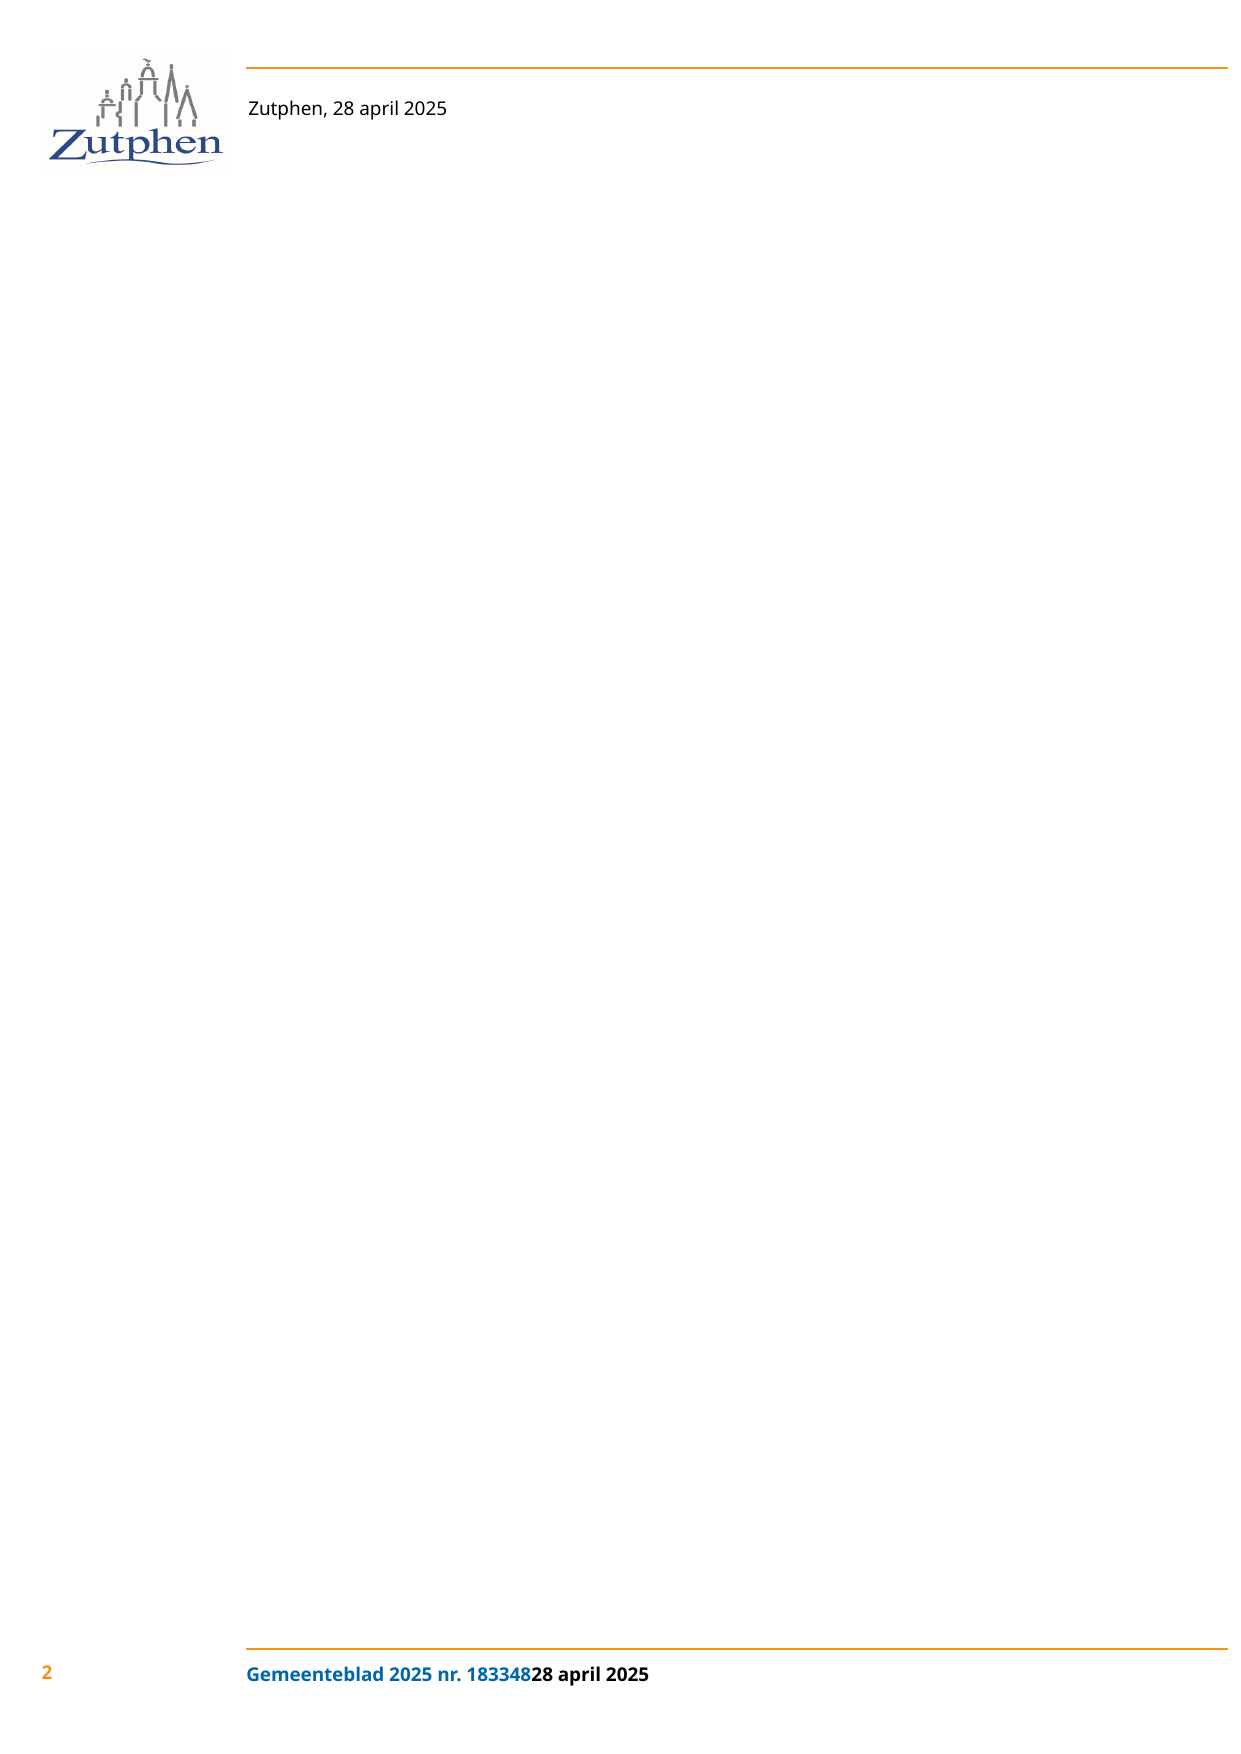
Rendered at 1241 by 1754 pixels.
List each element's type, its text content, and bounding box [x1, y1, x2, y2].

text Zutphen, 28 april 2025 [248, 95, 1152, 121]
picture [41, 47, 231, 172]
